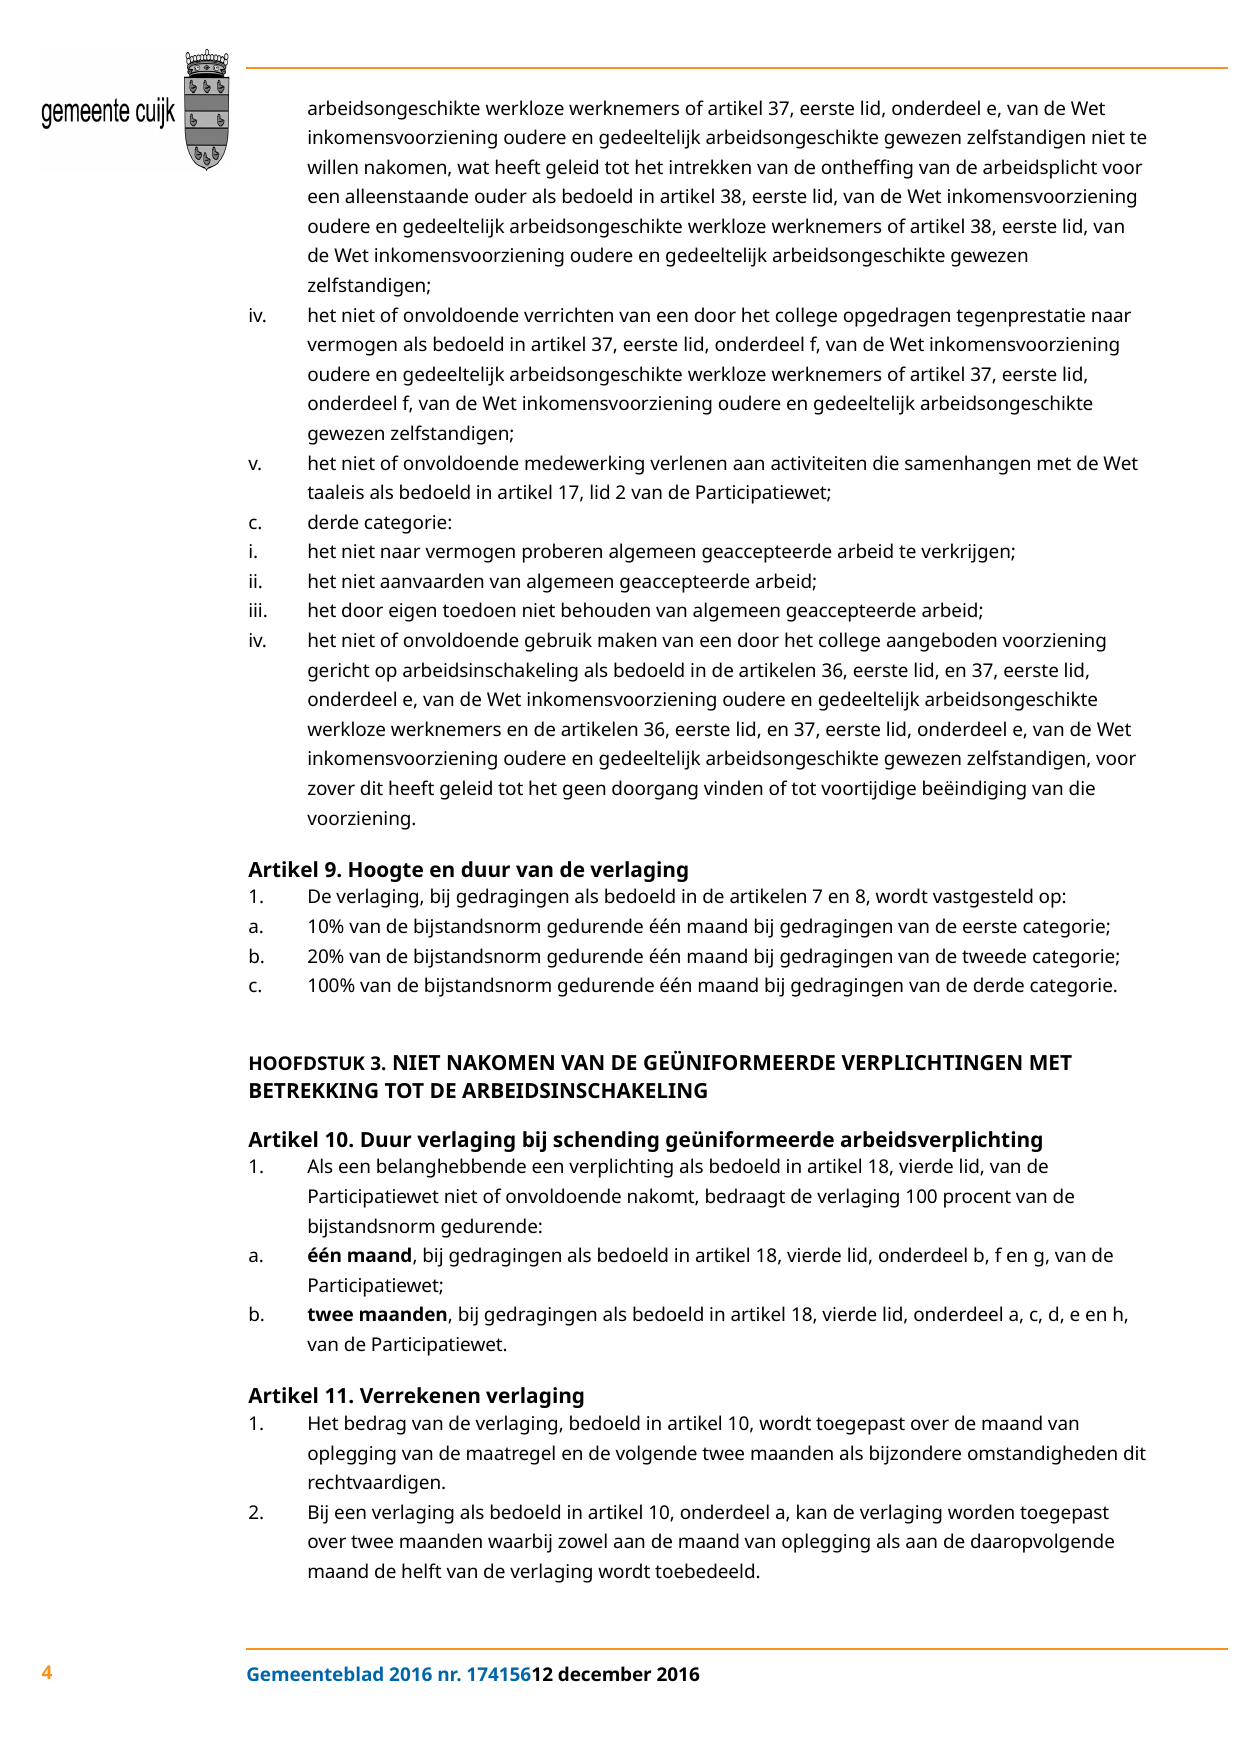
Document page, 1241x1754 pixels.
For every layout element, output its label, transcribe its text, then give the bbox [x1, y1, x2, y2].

text Artikel 9. Hoogte en duur van de verlaging [248, 855, 1152, 884]
list 100% van de bijstandsnorm gedurende één maand bij gedragingen van de derde categorie. [248, 972, 1152, 998]
list het door eigen toedoen niet behouden van algemeen geaccepteerde arbeid; [248, 598, 1152, 623]
list arbeidsongeschikte werkloze werknemers of artikel 37, eerste lid, onderdeel e, van de Wet inkomensvoorziening oudere en gedeeltelijk arbeidsongeschikte gewezen zelfstandigen niet te willen nakomen, wat heeft geleid tot het intrekken van de ontheffing van de arbeidsplicht voor een alleenstaande ouder als bedoeld in artikel 38, eerste lid, van de Wet inkomensvoorziening oudere en gedeeltelijk arbeidsongeschikte werkloze werknemers of artikel 38, eerste lid, van de Wet inkomensvoorziening oudere en gedeeltelijk arbeidsongeschikte gewezen zelfstandigen; [248, 95, 1152, 298]
list Als een belanghebbende een verplichting als bedoeld in artikel 18, vierde lid, van de Participatiewet niet of onvoldoende nakomt, bedraagt de verlaging 100 procent van de bijstandsnorm gedurende: [248, 1154, 1152, 1239]
list 10% van de bijstandsnorm gedurende één maand bij gedragingen van de eerste categorie; [248, 913, 1152, 939]
list derde categorie: [248, 509, 1152, 535]
list Bij een verlaging als bedoeld in artikel 10, onderdeel a, kan de verlaging worden toegepast over twee maanden waarbij zowel aan de maand van oplegging als aan de daaropvolgende maand de helft van de verlaging wordt toebedeeld. [248, 1499, 1152, 1584]
text Artikel 11. Verrekenen verlaging [248, 1382, 1152, 1410]
list het niet naar vermogen proberen algemeen geaccepteerde arbeid te verkrijgen; [248, 538, 1152, 564]
list Het bedrag van de verlaging, bedoeld in artikel 10, wordt toegepast over de maand van oplegging van de maatregel en de volgende twee maanden als bijzondere omstandigheden dit rechtvaardigen. [248, 1410, 1152, 1495]
list het niet of onvoldoende verrichten van een door het college opgedragen tegenprestatie naar vermogen als bedoeld in artikel 37, eerste lid, onderdeel f, van de Wet inkomensvoorziening oudere en gedeeltelijk arbeidsongeschikte werkloze werknemers of artikel 37, eerste lid, onderdeel f, van de Wet inkomensvoorziening oudere en gedeeltelijk arbeidsongeschikte gewezen zelfstandigen; [248, 302, 1152, 446]
list één maand, bij gedragingen als bedoeld in artikel 18, vierde lid, onderdeel b, f en g, van de Participatiewet; [248, 1242, 1152, 1298]
text Artikel 10. Duur verlaging bij schending geüniformeerde arbeidsverplichting [248, 1125, 1152, 1154]
text HOOFDSTUK 3. NIET NAKOMEN VAN DE GEÜNIFORMEERDE VERPLICHTINGEN MET BETREKKING TOT DE ARBEIDSINSCHAKELING [248, 1048, 1152, 1104]
list het niet of onvoldoende medewerking verlenen aan activiteiten die samenhangen met de Wet taaleis als bedoeld in artikel 17, lid 2 van de Participatiewet; [248, 450, 1152, 505]
picture [41, 47, 231, 172]
list het niet of onvoldoende gebruik maken van een door het college aangeboden voorziening gericht op arbeidsinschakeling als bedoeld in de artikelen 36, eerste lid, en 37, eerste lid, onderdeel e, van de Wet inkomensvoorziening oudere en gedeeltelijk arbeidsongeschikte werkloze werknemers en de artikelen 36, eerste lid, en 37, eerste lid, onderdeel e, van de Wet inkomensvoorziening oudere en gedeeltelijk arbeidsongeschikte gewezen zelfstandigen, voor zover dit heeft geleid tot het geen doorgang vinden of tot voortijdige beëindiging van die voorziening. [248, 627, 1152, 831]
list De verlaging, bij gedragingen als bedoeld in de artikelen 7 en 8, wordt vastgesteld op: [248, 884, 1152, 909]
list 20% van de bijstandsnorm gedurende één maand bij gedragingen van de tweede categorie; [248, 943, 1152, 968]
list twee maanden, bij gedragingen als bedoeld in artikel 18, vierde lid, onderdeel a, c, d, e en h, van de Participatiewet. [248, 1302, 1152, 1357]
list het niet aanvaarden van algemeen geaccepteerde arbeid; [248, 568, 1152, 594]
